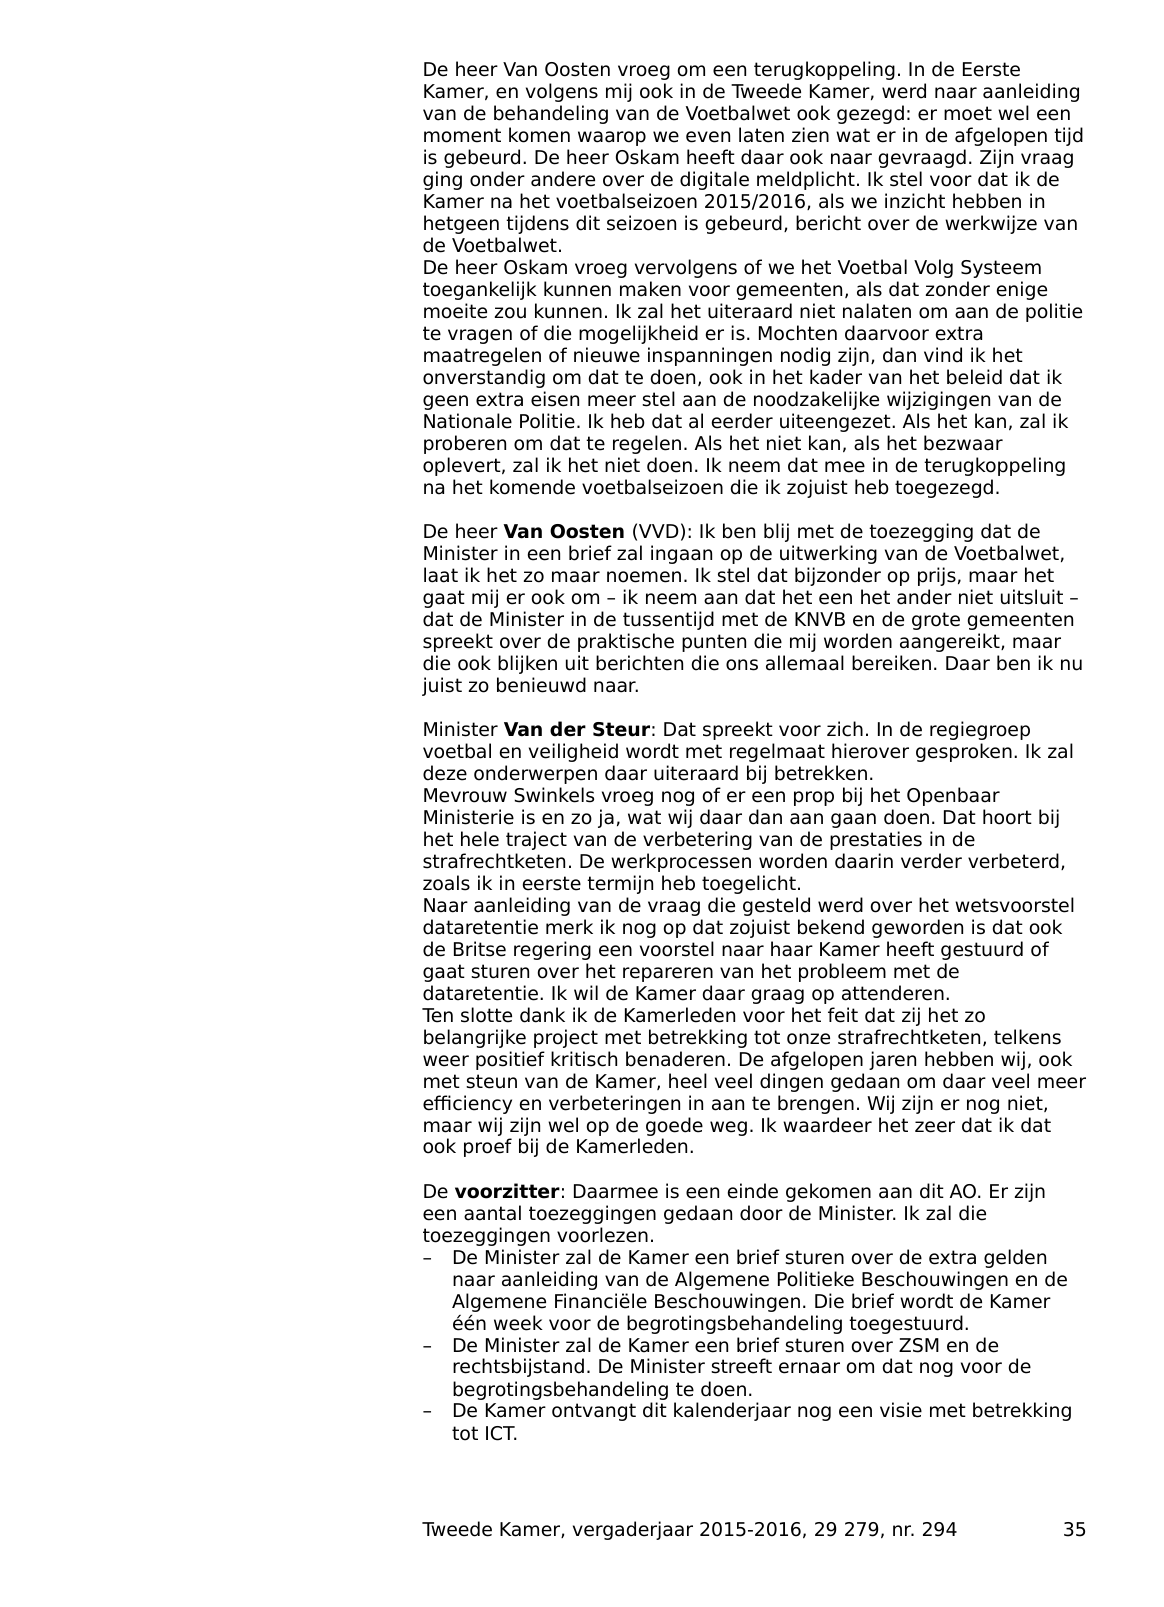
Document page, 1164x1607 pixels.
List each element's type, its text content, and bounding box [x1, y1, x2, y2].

text De heer Van Oosten vroeg om een terugkoppeling. In de Eerste Kamer, en volgens mij ook in de Tweede Kamer, werd naar aanleiding van de behandeling van de Voetbalwet ook gezegd: er moet wel een moment komen waarop we even laten zien wat er in de afgelopen tijd is gebeurd. De heer Oskam heeft daar ook naar gevraagd. Zijn vraag ging onder andere over de digitale meldplicht. Ik stel voor dat ik de Kamer na het voetbalseizoen 2015/2016, als we inzicht hebben in hetgeen tijdens dit seizoen is gebeurd, bericht over de werkwijze van de Voetbalwet. [422, 59, 1087, 257]
text Naar aanleiding van de vraag die gesteld werd over het wetsvoorstel dataretentie merk ik nog op dat zojuist bekend geworden is dat ook de Britse regering een voorstel naar haar Kamer heeft gestuurd of gaat sturen over het repareren van het probleem met de dataretentie. Ik wil de Kamer daar graag op attenderen. [422, 895, 1087, 1004]
text De heer Oskam vroeg vervolgens of we het Voetbal Volg Systeem toegankelijk kunnen maken voor gemeenten, als dat zonder enige moeite zou kunnen. Ik zal het uiteraard niet nalaten om aan de politie te vragen of die mogelijkheid er is. Mochten daarvoor extra maatregelen of nieuwe inspanningen nodig zijn, dan vind ik het onverstandig om dat te doen, ook in het kader van het beleid dat ik geen extra eisen meer stel aan de noodzakelijke wijzigingen van de Nationale Politie. Ik heb dat al eerder uiteengezet. Als het kan, zal ik proberen om dat te regelen. Als het niet kan, als het bezwaar oplevert, zal ik het niet doen. Ik neem dat mee in de terugkoppeling na het komende voetbalseizoen die ik zojuist heb toegezegd. [422, 257, 1087, 499]
text De heer Van Oosten (VVD): Ik ben blij met de toezegging dat de Minister in een brief zal ingaan op de uitwerking van de Voetbalwet, laat ik het zo maar noemen. Ik stel dat bijzonder op prijs, maar het gaat mij er ook om – ik neem aan dat het een het ander niet uitsluit – dat de Minister in de tussentijd met de KNVB en de grote gemeenten spreekt over de praktische punten die mij worden aangereikt, maar die ook blijken uit berichten die ons allemaal bereiken. Daar ben ik nu juist zo benieuwd naar. [422, 521, 1087, 697]
text – De Minister zal de Kamer een brief sturen over ZSM en de rechtsbijstand. De Minister streeft ernaar om dat nog voor de begrotingsbehandeling te doen. [422, 1334, 1087, 1400]
text – De Minister zal de Kamer een brief sturen over de extra gelden naar aanleiding van de Algemene Politieke Beschouwingen en de Algemene Financiële Beschouwingen. Die brief wordt de Kamer één week voor de begrotingsbehandeling toegestuurd. [422, 1247, 1087, 1334]
text Mevrouw Swinkels vroeg nog of er een prop bij het Openbaar Ministerie is en zo ja, wat wij daar dan aan gaan doen. Dat hoort bij het hele traject van de verbetering van de prestaties in de strafrechtketen. De werkprocessen worden daarin verder verbeterd, zoals ik in eerste termijn heb toegelicht. [422, 785, 1087, 895]
text De voorzitter: Daarmee is een einde gekomen aan dit AO. Er zijn een aantal toezeggingen gedaan door de Minister. Ik zal die toezeggingen voorlezen. [422, 1181, 1087, 1247]
text – De Kamer ontvangt dit kalenderjaar nog een visie met betrekking tot ICT. [422, 1400, 1087, 1444]
text Minister Van der Steur: Dat spreekt voor zich. In de regiegroep voetbal en veiligheid wordt met regelmaat hierover gesproken. Ik zal deze onderwerpen daar uiteraard bij betrekken. [422, 719, 1087, 785]
text Ten slotte dank ik de Kamerleden voor het feit dat zij het zo belangrijke project met betrekking tot onze strafrechtketen, telkens weer positief kritisch benaderen. De afgelopen jaren hebben wij, ook met steun van de Kamer, heel veel dingen gedaan om daar veel meer efficiency en verbeteringen in aan te brengen. Wij zijn er nog niet, maar wij zijn wel op de goede weg. Ik waardeer het zeer dat ik dat ook proef bij de Kamerleden. [422, 1004, 1087, 1158]
